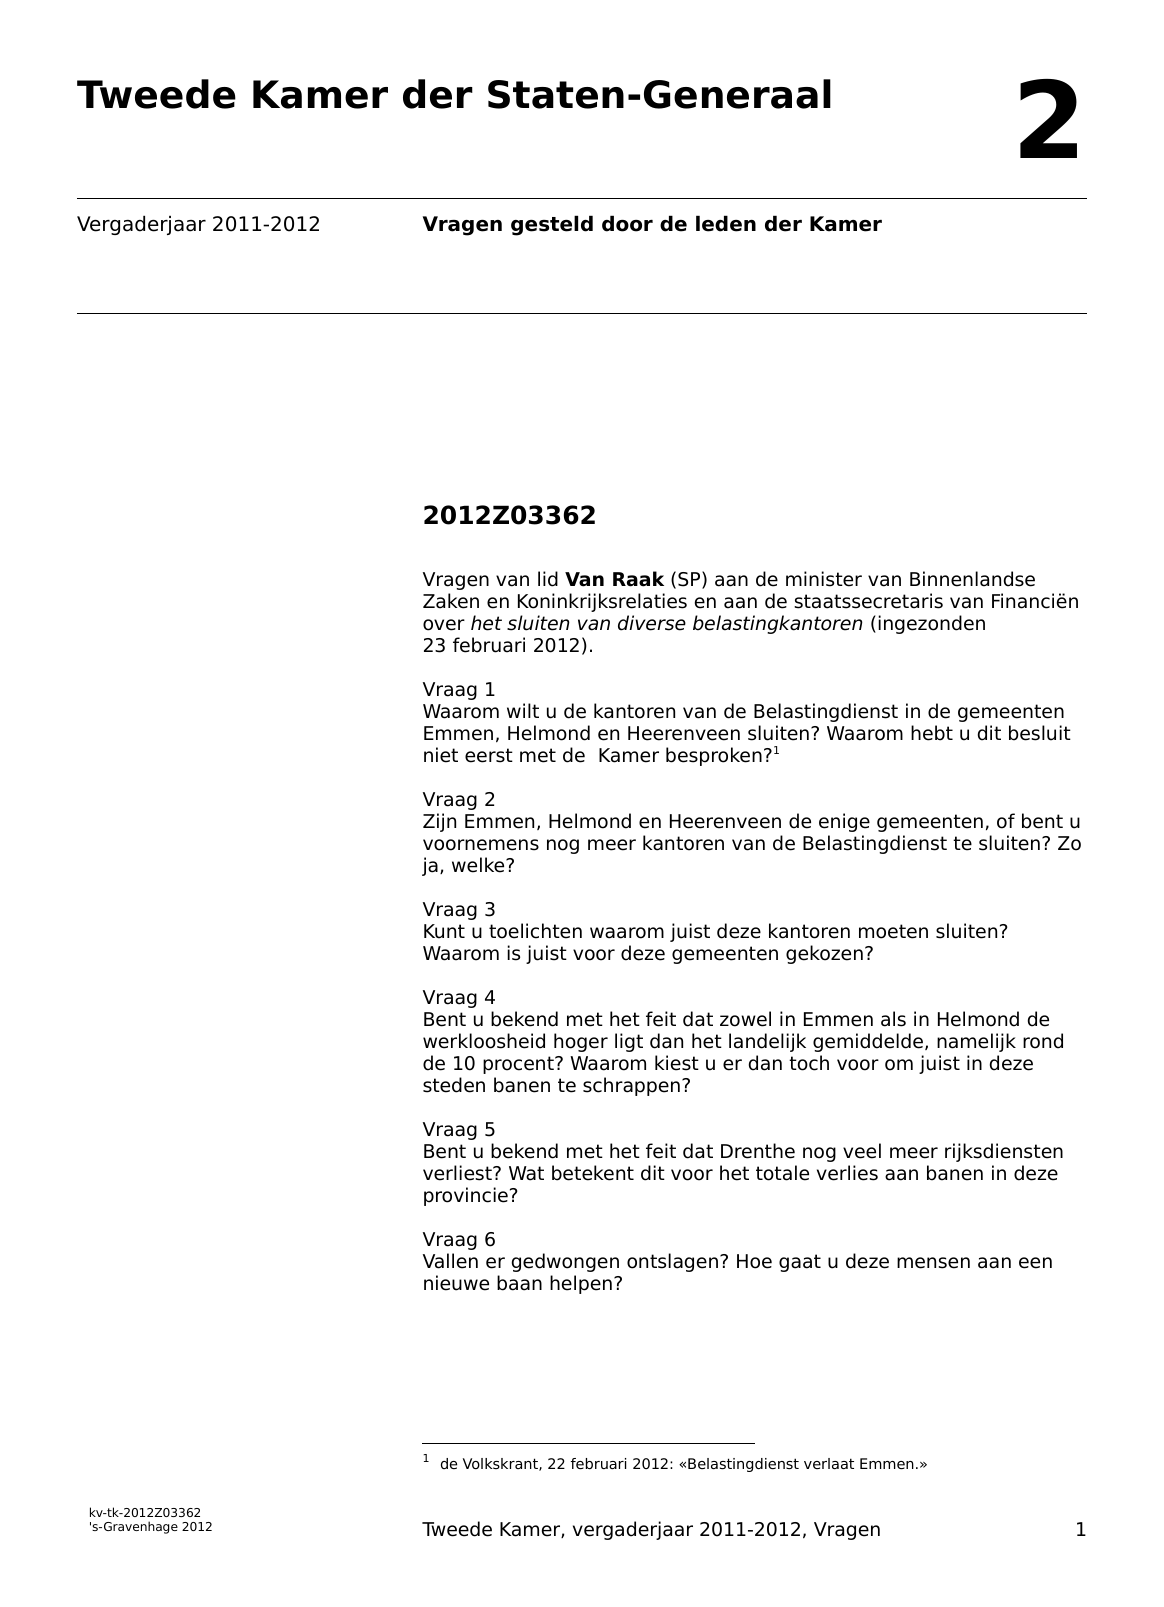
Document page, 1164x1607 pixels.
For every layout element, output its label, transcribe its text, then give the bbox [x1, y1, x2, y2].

text de Volkskrant, 22 februari 2012: «Belastingdienst verlaat Emmen.» [422, 1452, 1087, 1474]
text Vraag 4 [422, 987, 1087, 1009]
text 's-Gravenhage 2012 [88, 1520, 323, 1534]
table_cell Vragen gesteld door de leden der Kamer [422, 199, 1087, 313]
text Vraag 5 [422, 1119, 1087, 1141]
text Vallen er gedwongen ontslagen? Hoe gaat u deze mensen aan een nieuwe baan helpen? [422, 1251, 1087, 1295]
text Kunt u toelichten waarom juist deze kantoren moeten sluiten? Waarom is juist voor deze gemeenten gekozen? [422, 921, 1087, 965]
text Zijn Emmen, Helmond en Heerenveen de enige gemeenten, of bent u voornemens nog meer kantoren van de Belastingdienst te sluiten? Zo ja, welke? [422, 811, 1087, 877]
text Vraag 2 [422, 789, 1087, 811]
table_header Tweede Kamer der Staten-Generaal [77, 59, 886, 198]
table_cell Vergaderjaar 2011-2012 [77, 199, 422, 313]
text Vraag 1 [422, 679, 1087, 701]
text Vragen van lid Van Raak (SP) aan de minister van Binnenlandse Zaken en Koninkrijksrelaties en aan de staatssecretaris van Financiën over het sluiten van diverse belastingkantoren (ingezonden 23 februari 2012). [422, 569, 1087, 657]
text Vraag 3 [422, 899, 1087, 921]
text Vraag 6 [422, 1229, 1087, 1251]
text Bent u bekend met het feit dat Drenthe nog veel meer rijksdiensten verliest? Wat betekent dit voor het totale verlies aan banen in deze provincie? [422, 1141, 1087, 1207]
text Waarom wilt u de kantoren van de Belastingdienst in de gemeenten Emmen, Helmond en Heerenveen sluiten? Waarom hebt u dit besluit niet eerst met de Kamer besproken? [422, 701, 1087, 767]
text kv-tk-2012Z03362 [88, 1506, 323, 1520]
table_header 2 [886, 59, 1087, 198]
text Bent u bekend met het feit dat zowel in Emmen als in Helmond de werkloosheid hoger ligt dan het landelijk gemiddelde, namelijk rond de 10 procent? Waarom kiest u er dan toch voor om juist in deze steden banen te schrappen? [422, 1009, 1087, 1097]
text 2012Z03362 [422, 501, 1087, 531]
